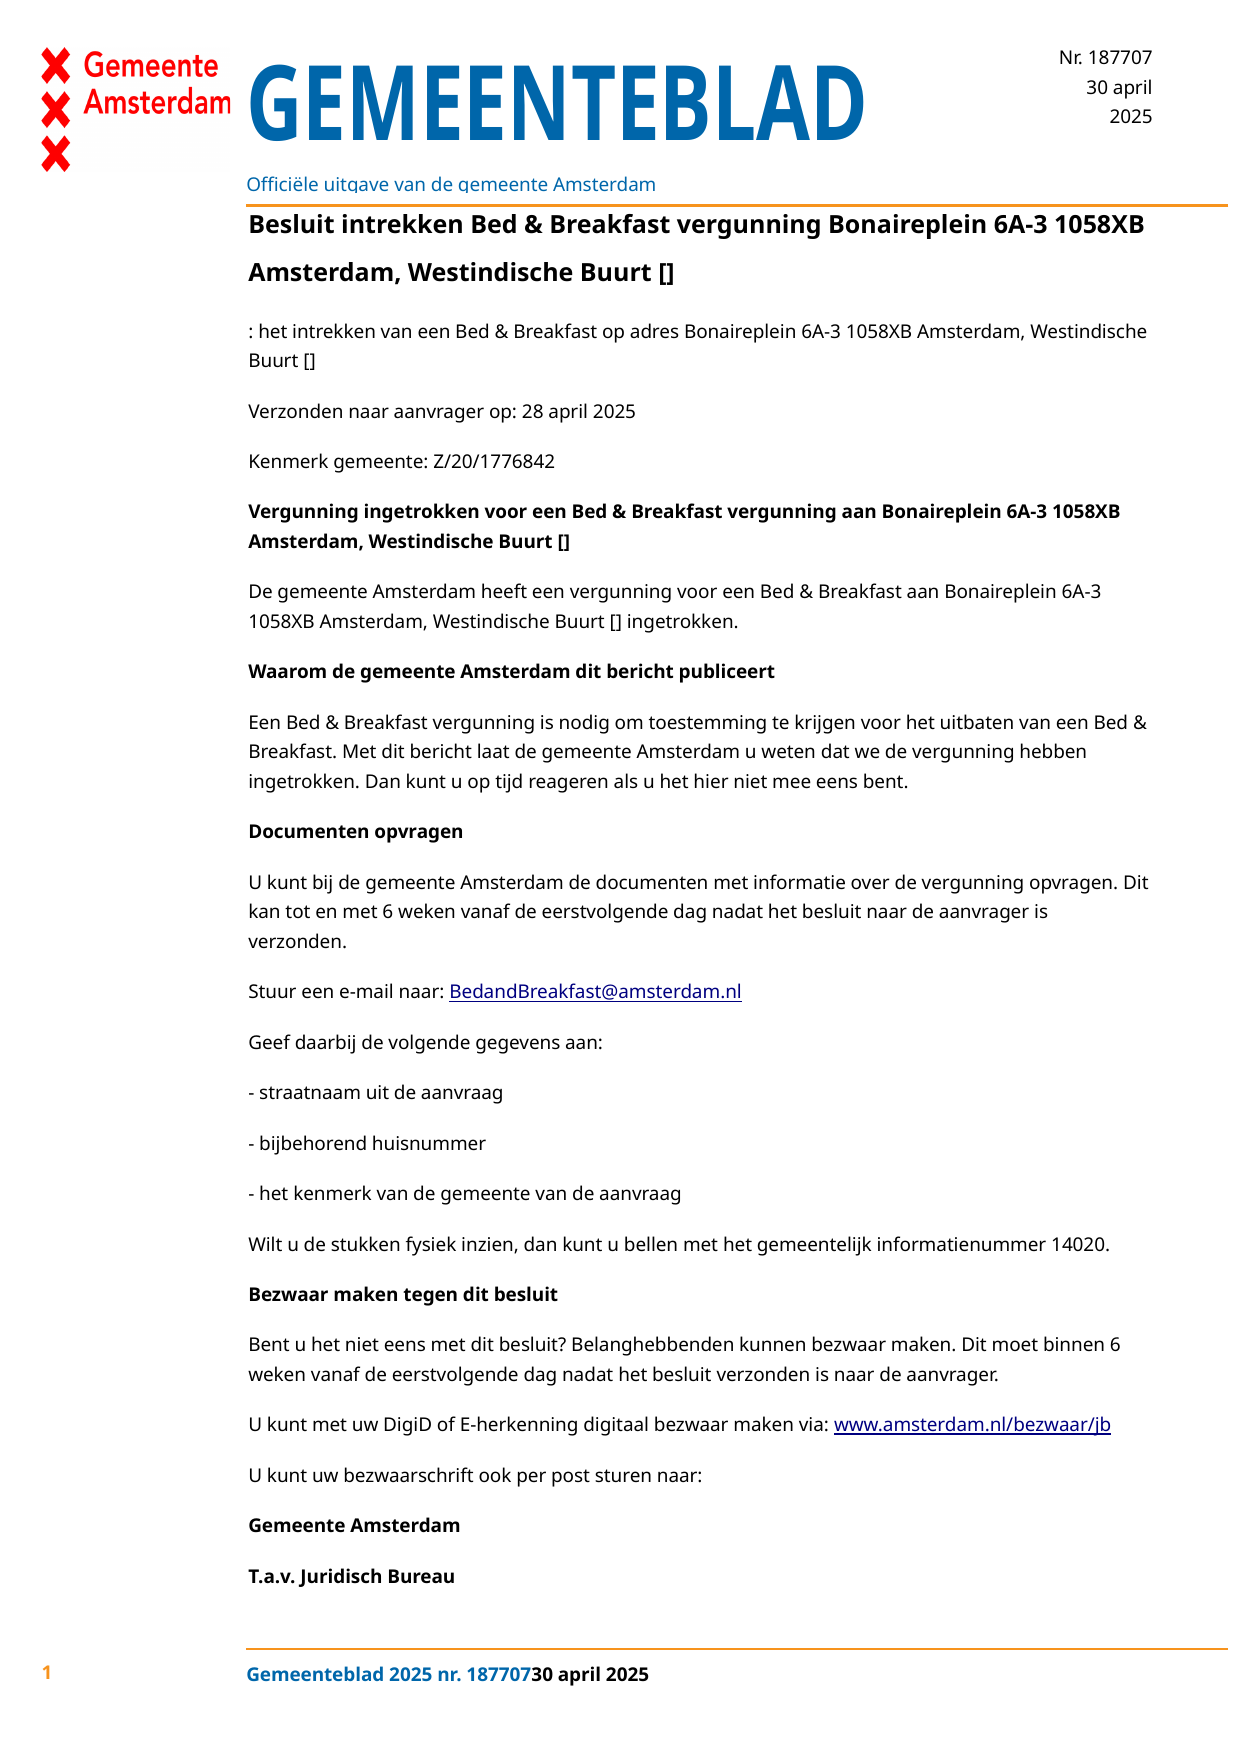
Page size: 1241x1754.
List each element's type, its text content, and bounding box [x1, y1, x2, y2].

text Stuur een e-mail naar: BedandBreakfast@amsterdam.nl [248, 979, 1152, 1004]
text Verzonden naar aanvrager op: 28 april 2025 [248, 398, 1152, 424]
text Gemeente Amsterdam [248, 1512, 1152, 1538]
text Bent u het niet eens met dit besluit? Belanghebbenden kunnen bezwaar maken. Dit moet binnen 6 weken vanaf de eerstvolgende dag nadat het besluit verzonden is naar de aanvrager. [248, 1332, 1152, 1387]
text Documenten opvragen [248, 819, 1152, 844]
text Waarom de gemeente Amsterdam dit bericht publiceert [248, 659, 1152, 684]
text Een Bed & Breakfast vergunning is nodig om toestemming te krijgen voor het uitbaten van een Bed & Breakfast. Met dit bericht laat de gemeente Amsterdam u weten dat we de vergunning hebben ingetrokken. Dan kunt u op tijd reageren als u het hier niet mee eens bent. [248, 709, 1152, 794]
text : het intrekken van een Bed & Breakfast op adres Bonaireplein 6A-3 1058XB Amsterdam, Westindische Buurt [] [248, 318, 1152, 373]
text Kenmerk gemeente: Z/20/1776842 [248, 448, 1152, 474]
text U kunt uw bezwaarschrift ook per post sturen naar: [248, 1462, 1152, 1488]
text T.a.v. Juridisch Bureau [248, 1563, 1152, 1589]
text U kunt bij de gemeente Amsterdam de documenten met informatie over de vergunning opvragen. Dit kan tot en met 6 weken vanaf de eerstvolgende dag nadat het besluit naar de aanvrager is verzonden. [248, 869, 1152, 954]
text - straatnaam uit de aanvraag [248, 1079, 1152, 1105]
text De gemeente Amsterdam heeft een vergunning voor een Bed & Breakfast aan Bonaireplein 6A-3 1058XB Amsterdam, Westindische Buurt [] ingetrokken. [248, 579, 1152, 634]
text Besluit intrekken Bed & Breakfast vergunning Bonaireplein 6A-3 1058XB Amsterdam, Westindische Buurt [] [248, 207, 1152, 288]
text U kunt met uw DigiD of E-herkenning digitaal bezwaar maken via: www.amsterdam.nl/bezwaar/jb [248, 1412, 1152, 1437]
picture [41, 47, 231, 172]
text Wilt u de stukken fysiek inzien, dan kunt u bellen met het gemeentelijk informatienummer 14020. [248, 1231, 1152, 1257]
text Vergunning ingetrokken voor een Bed & Breakfast vergunning aan Bonaireplein 6A-3 1058XB Amsterdam, Westindische Buurt [] [248, 499, 1152, 554]
text Bezwaar maken tegen dit besluit [248, 1281, 1152, 1307]
text Geef daarbij de volgende gegevens aan: [248, 1029, 1152, 1055]
text - bijbehorend huisnummer [248, 1130, 1152, 1156]
text - het kenmerk van de gemeente van de aanvraag [248, 1180, 1152, 1206]
